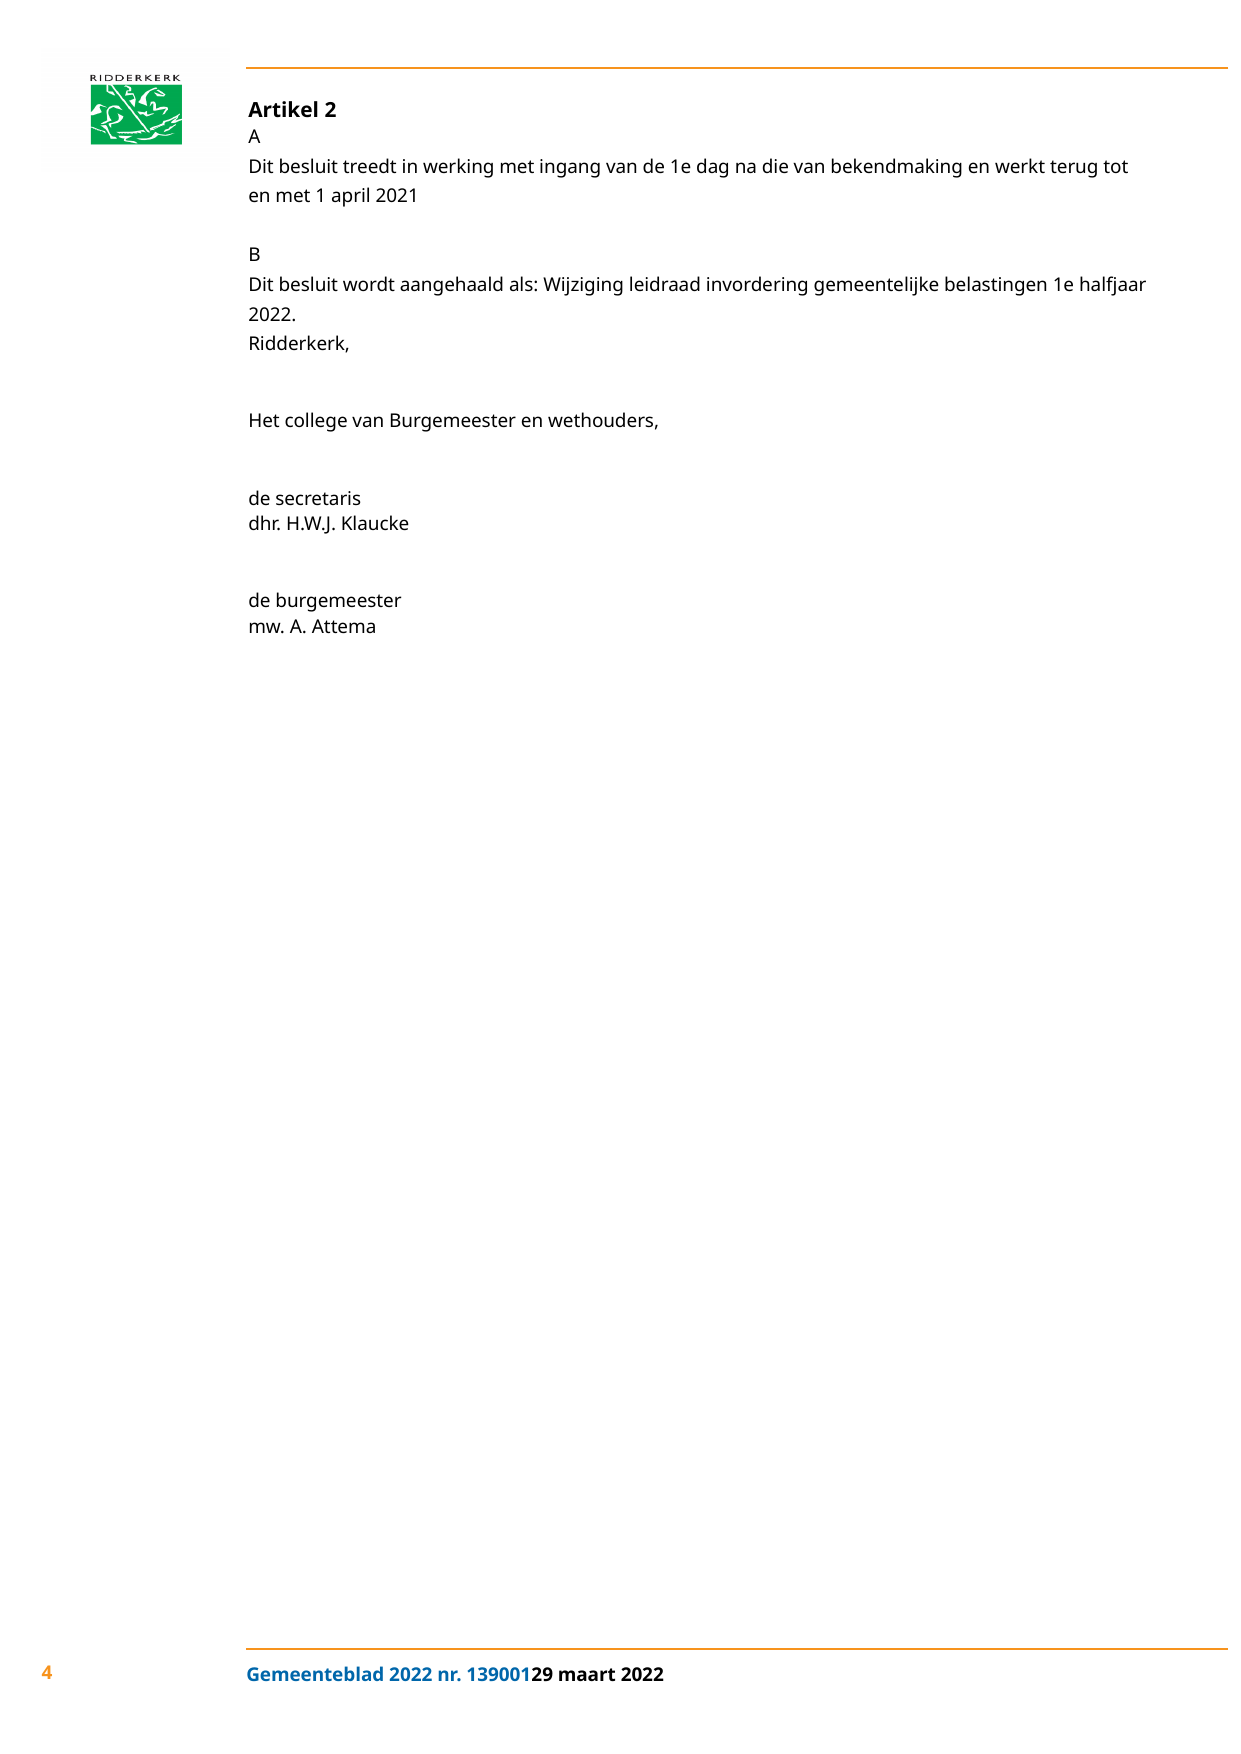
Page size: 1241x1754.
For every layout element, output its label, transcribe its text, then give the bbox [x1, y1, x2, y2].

text Het college van Burgemeester en wethouders, [248, 407, 1152, 433]
text A [248, 123, 1152, 149]
text Dit besluit wordt aangehaald als: Wijziging leidraad invordering gemeentelijke belastingen 1e halfjaar 2022. [248, 271, 1152, 326]
text Ridderkerk, [248, 330, 1152, 356]
text B [248, 242, 1152, 267]
text mw. A. Attema [248, 613, 1152, 639]
text dhr. H.W.J. Klaucke [248, 510, 1152, 536]
text Artikel 2 [248, 95, 1152, 123]
text de burgemeester [248, 588, 1152, 613]
text de secretaris [248, 485, 1152, 510]
text Dit besluit treedt in werking met ingang van de 1e dag na die van bekendmaking en werkt terug tot en met 1 april 2021 [248, 153, 1152, 208]
picture [41, 47, 231, 172]
